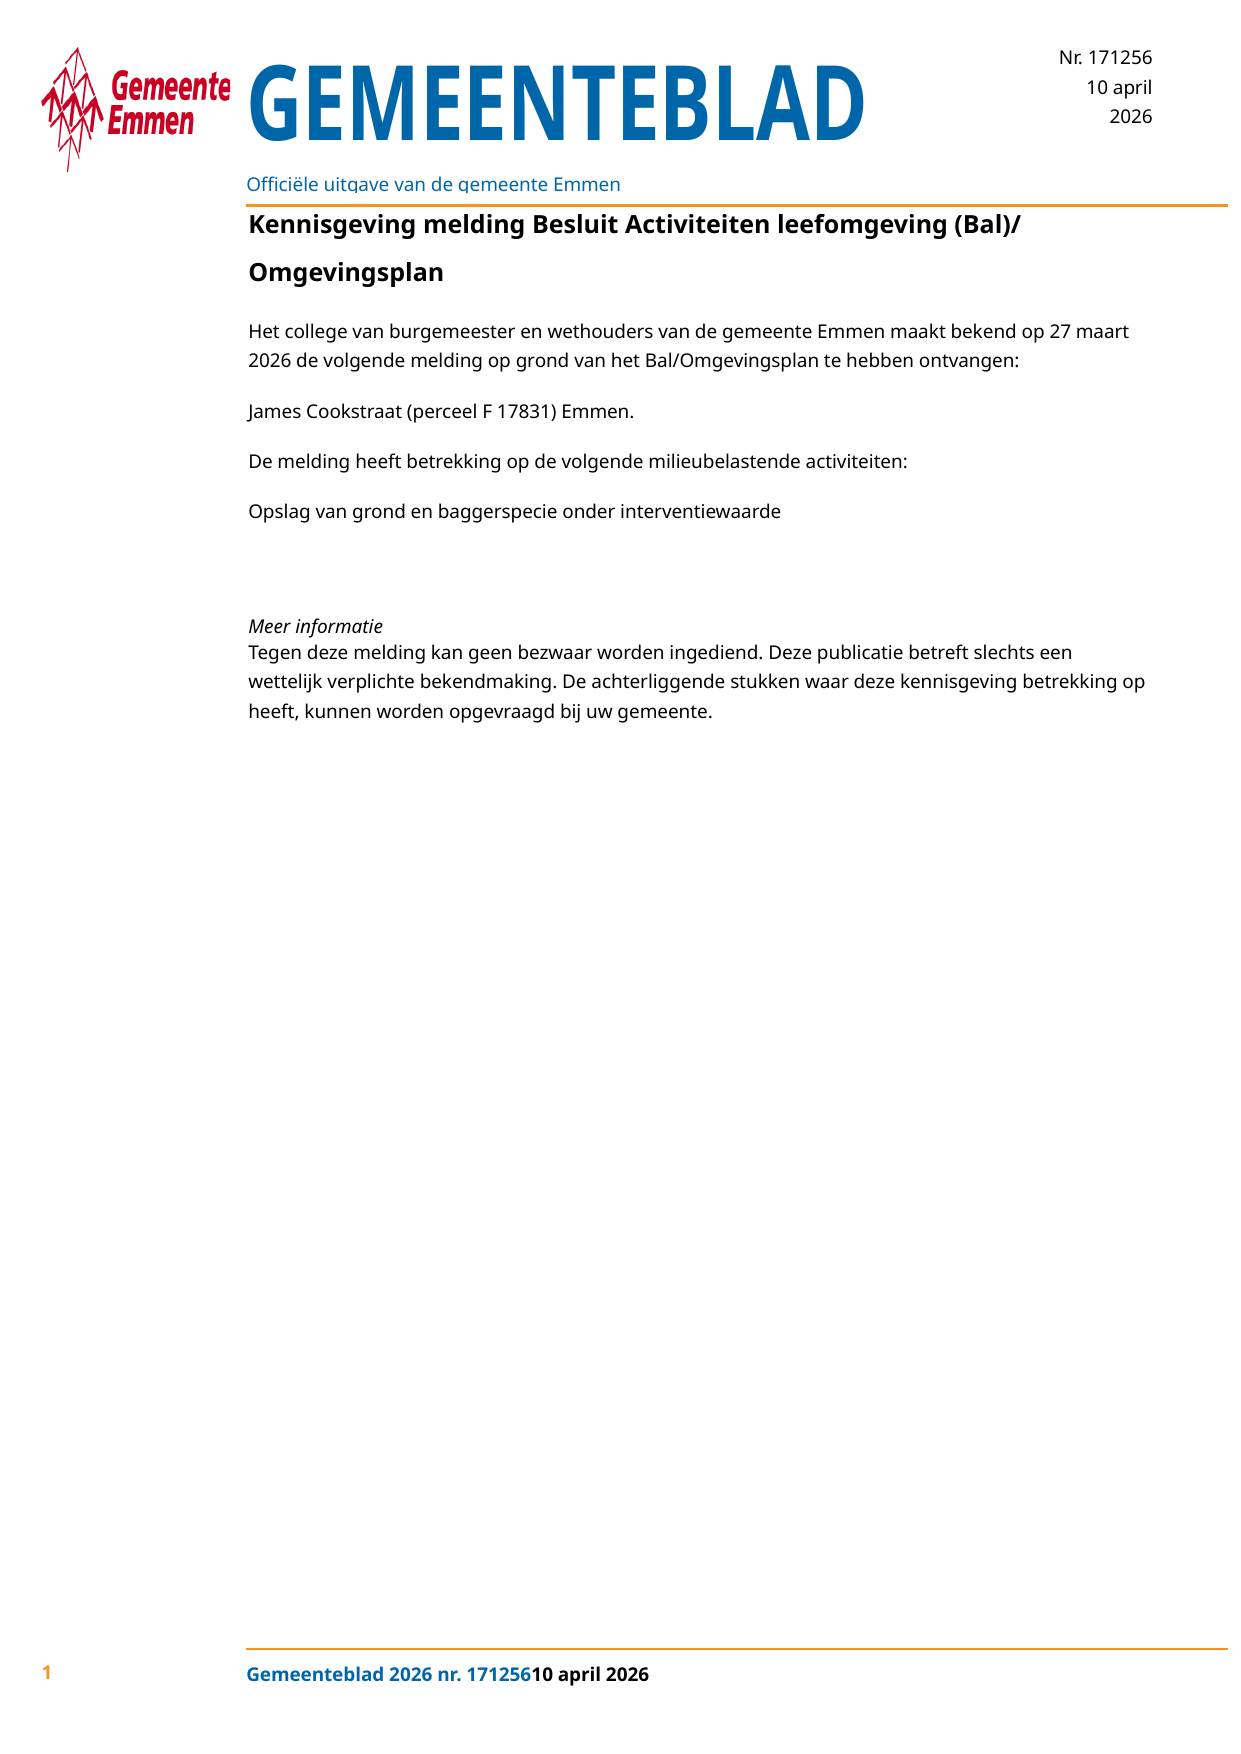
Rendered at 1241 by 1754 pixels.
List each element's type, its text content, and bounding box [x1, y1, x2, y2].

text Het college van burgemeester en wethouders van de gemeente Emmen maakt bekend op 27 maart 2026 de volgende melding op grond van het Bal/Omgevingsplan te hebben ontvangen: [248, 318, 1152, 373]
text De melding heeft betrekking op de volgende milieubelastende activiteiten: [248, 448, 1152, 474]
text Opslag van grond en baggerspecie onder interventiewaarde [248, 499, 1152, 524]
picture [41, 47, 231, 172]
text Kennisgeving melding Besluit Activiteiten leefomgeving (Bal)/ Omgevingsplan [248, 207, 1152, 288]
text Meer informatie [248, 613, 1152, 639]
text James Cookstraat (perceel F 17831) Emmen. [248, 398, 1152, 424]
text Tegen deze melding kan geen bezwaar worden ingediend. Deze publicatie betreft slechts een wettelijk verplichte bekendmaking. De achterliggende stukken waar deze kennisgeving betrekking op heeft, kunnen worden opgevraagd bij uw gemeente. [248, 639, 1152, 724]
